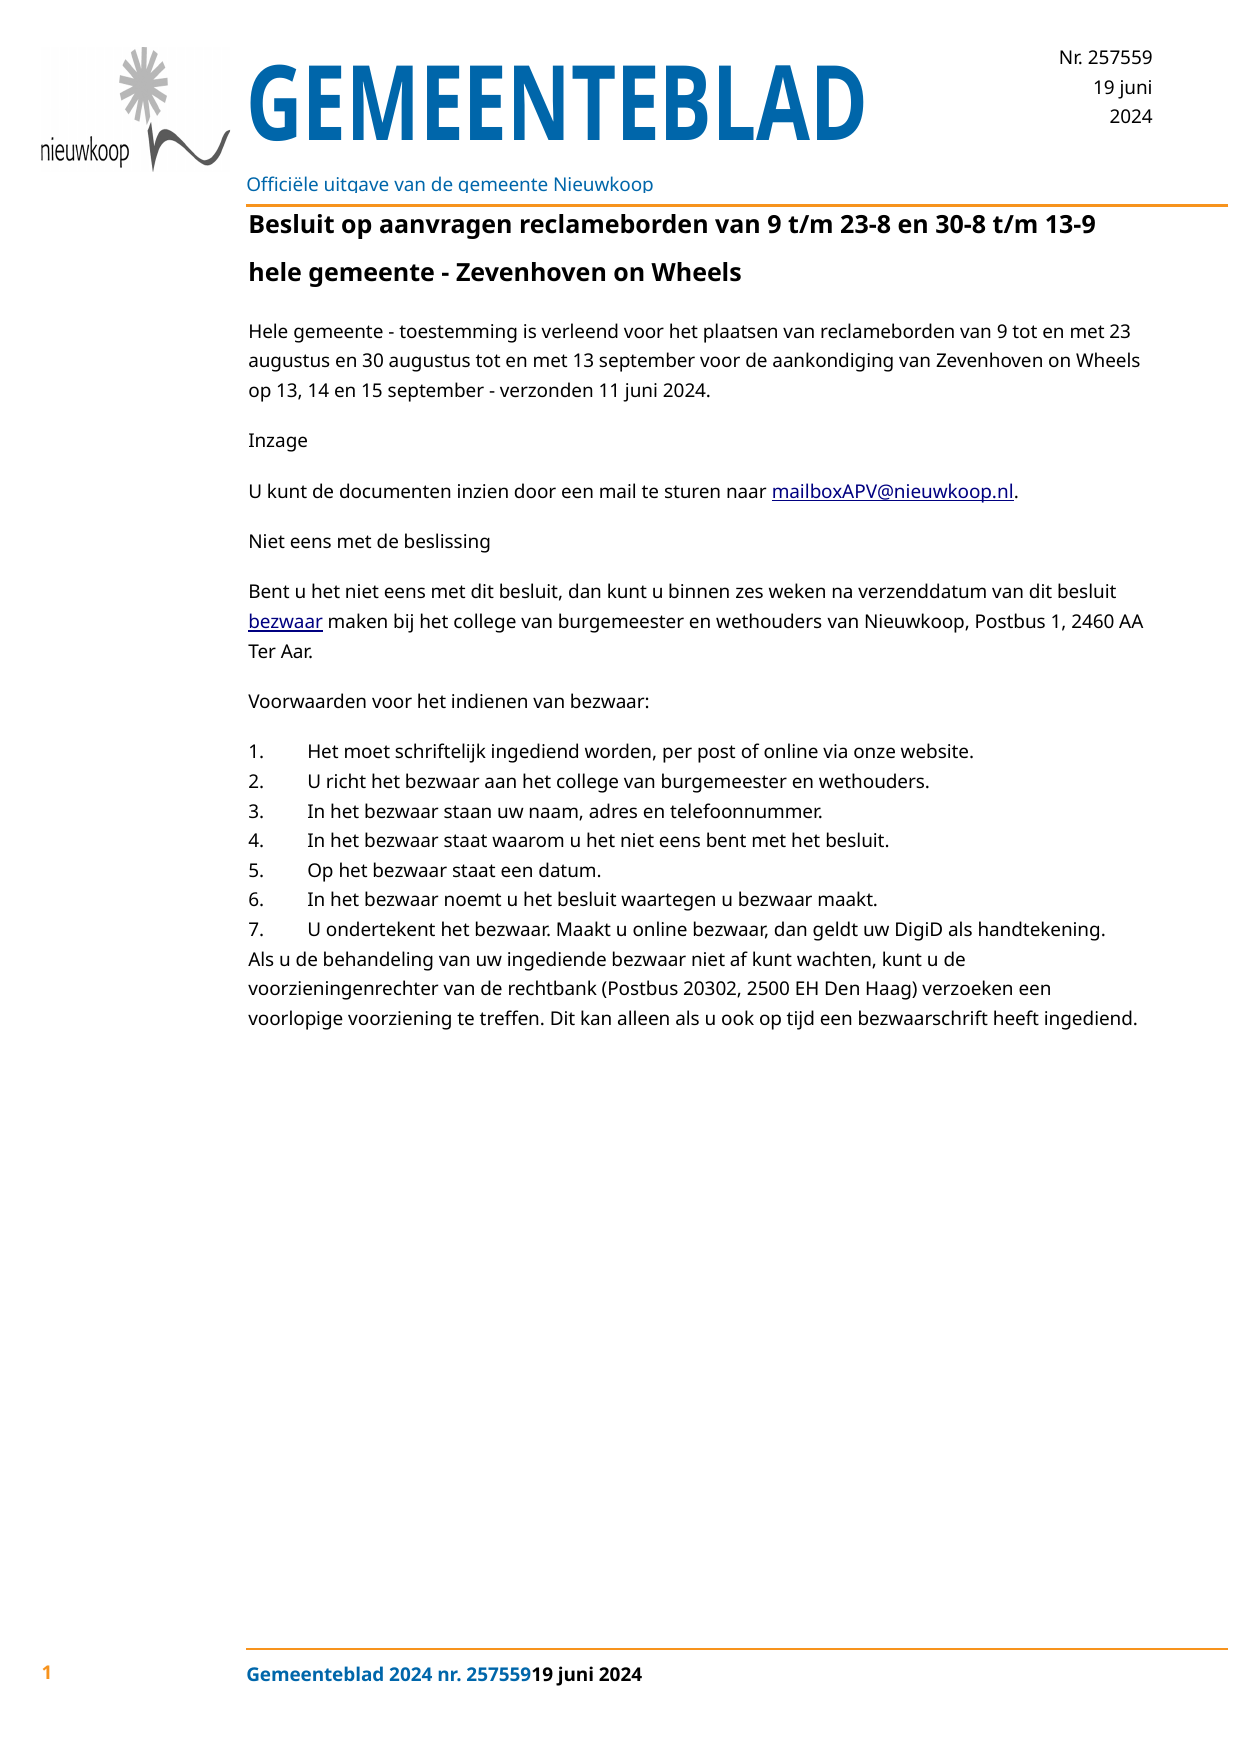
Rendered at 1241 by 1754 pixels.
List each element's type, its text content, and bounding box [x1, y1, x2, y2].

list In het bezwaar noemt u het besluit waartegen u bezwaar maakt. [248, 887, 1152, 912]
text Als u de behandeling van uw ingediende bezwaar niet af kunt wachten, kunt u de voorzieningenrechter van de rechtbank (Postbus 20302, 2500 EH Den Haag) verzoeken een voorlopige voorziening te treffen. Dit kan alleen als u ook op tijd een bezwaarschrift heeft ingediend. [248, 946, 1152, 1031]
picture [41, 47, 231, 172]
text Hele gemeente - toestemming is verleend voor het plaatsen van reclameborden van 9 tot en met 23 augustus en 30 augustus tot en met 13 september voor de aankondiging van Zevenhoven on Wheels op 13, 14 en 15 september - verzonden 11 juni 2024. [248, 318, 1152, 403]
list In het bezwaar staat waarom u het niet eens bent met het besluit. [248, 827, 1152, 853]
text Voorwaarden voor het indienen van bezwaar: [248, 688, 1152, 714]
list Op het bezwaar staat een datum. [248, 857, 1152, 883]
list U ondertekent het bezwaar. Maakt u online bezwaar, dan geldt uw DigiD als handtekening. [248, 916, 1152, 942]
list U richt het bezwaar aan het college van burgemeester en wethouders. [248, 768, 1152, 794]
list In het bezwaar staan uw naam, adres en telefoonnummer. [248, 798, 1152, 824]
text Niet eens met de beslissing [248, 528, 1152, 554]
text Inzage [248, 427, 1152, 453]
text U kunt de documenten inzien door een mail te sturen naar mailboxAPV@nieuwkoop.nl. [248, 478, 1152, 504]
text Besluit op aanvragen reclameborden van 9 t/m 23-8 en 30-8 t/m 13-9 hele gemeente - Zevenhoven on Wheels [248, 207, 1152, 288]
list Het moet schriftelijk ingediend worden, per post of online via onze website. [248, 739, 1152, 764]
text Bent u het niet eens met dit besluit, dan kunt u binnen zes weken na verzenddatum van dit besluit bezwaar maken bij het college van burgemeester en wethouders van Nieuwkoop, Postbus 1, 2460 AA Ter Aar. [248, 579, 1152, 664]
